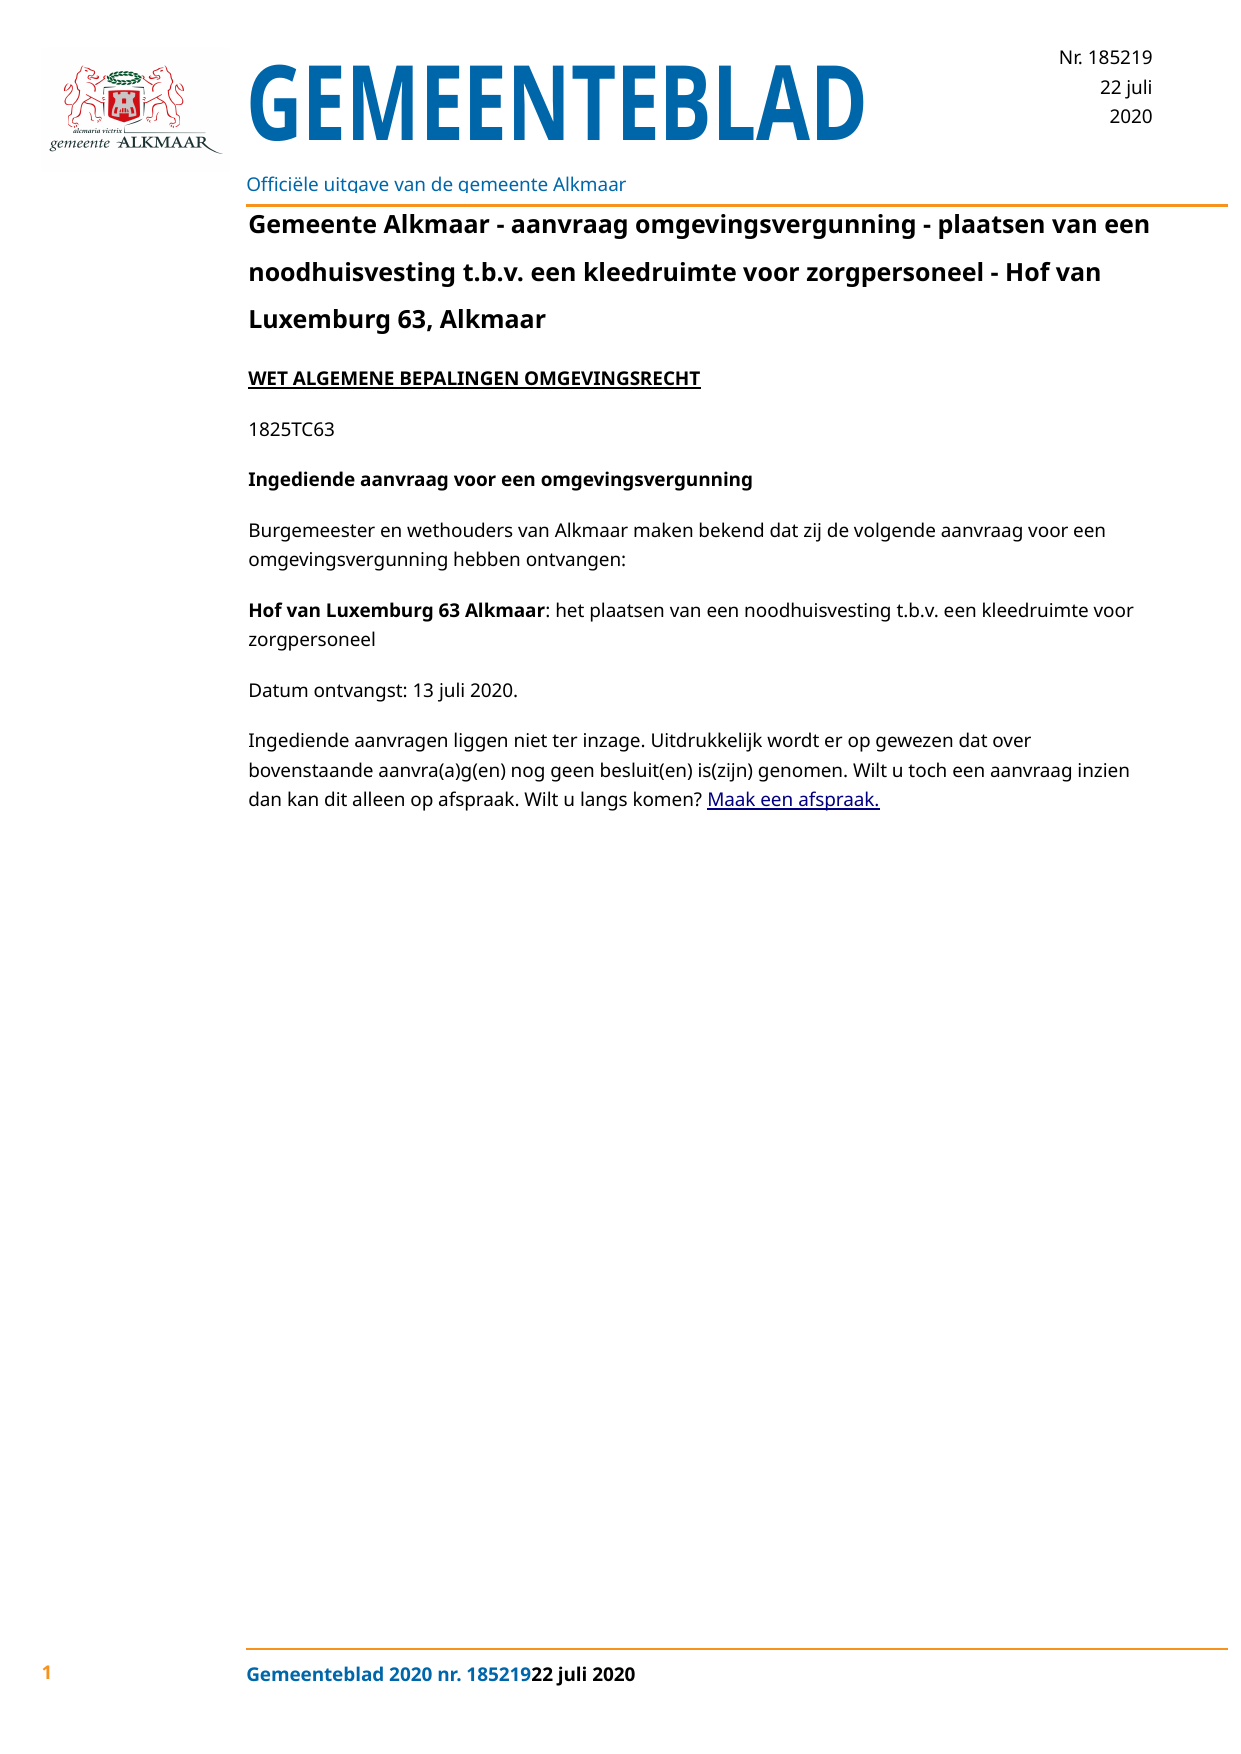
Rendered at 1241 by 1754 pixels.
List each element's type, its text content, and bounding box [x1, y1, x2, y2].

text WET ALGEMENE BEPALINGEN OMGEVINGSRECHT [248, 366, 1152, 391]
text Datum ontvangst: 13 juli 2020. [248, 677, 1152, 702]
picture [41, 47, 231, 172]
text 1825TC63 [248, 416, 1152, 442]
text Ingediende aanvragen liggen niet ter inzage. Uitdrukkelijk wordt er op gewezen dat over bovenstaande aanvra(a)g(en) nog geen besluit(en) is(zijn) genomen. Wilt u toch een aanvraag inzien dan kan dit alleen op afspraak. Wilt u langs komen? Maak een afspraak. [248, 727, 1152, 812]
text Ingediende aanvraag voor een omgevingsvergunning [248, 466, 1152, 492]
text Gemeente Alkmaar - aanvraag omgevingsvergunning - plaatsen van een noodhuisvesting t.b.v. een kleedruimte voor zorgpersoneel - Hof van Luxemburg 63, Alkmaar [248, 207, 1152, 336]
text Burgemeester en wethouders van Alkmaar maken bekend dat zij de volgende aanvraag voor een omgevingsvergunning hebben ontvangen: [248, 517, 1152, 572]
text Hof van Luxemburg 63 Alkmaar: het plaatsen van een noodhuisvesting t.b.v. een kleedruimte voor zorgpersoneel [248, 597, 1152, 652]
